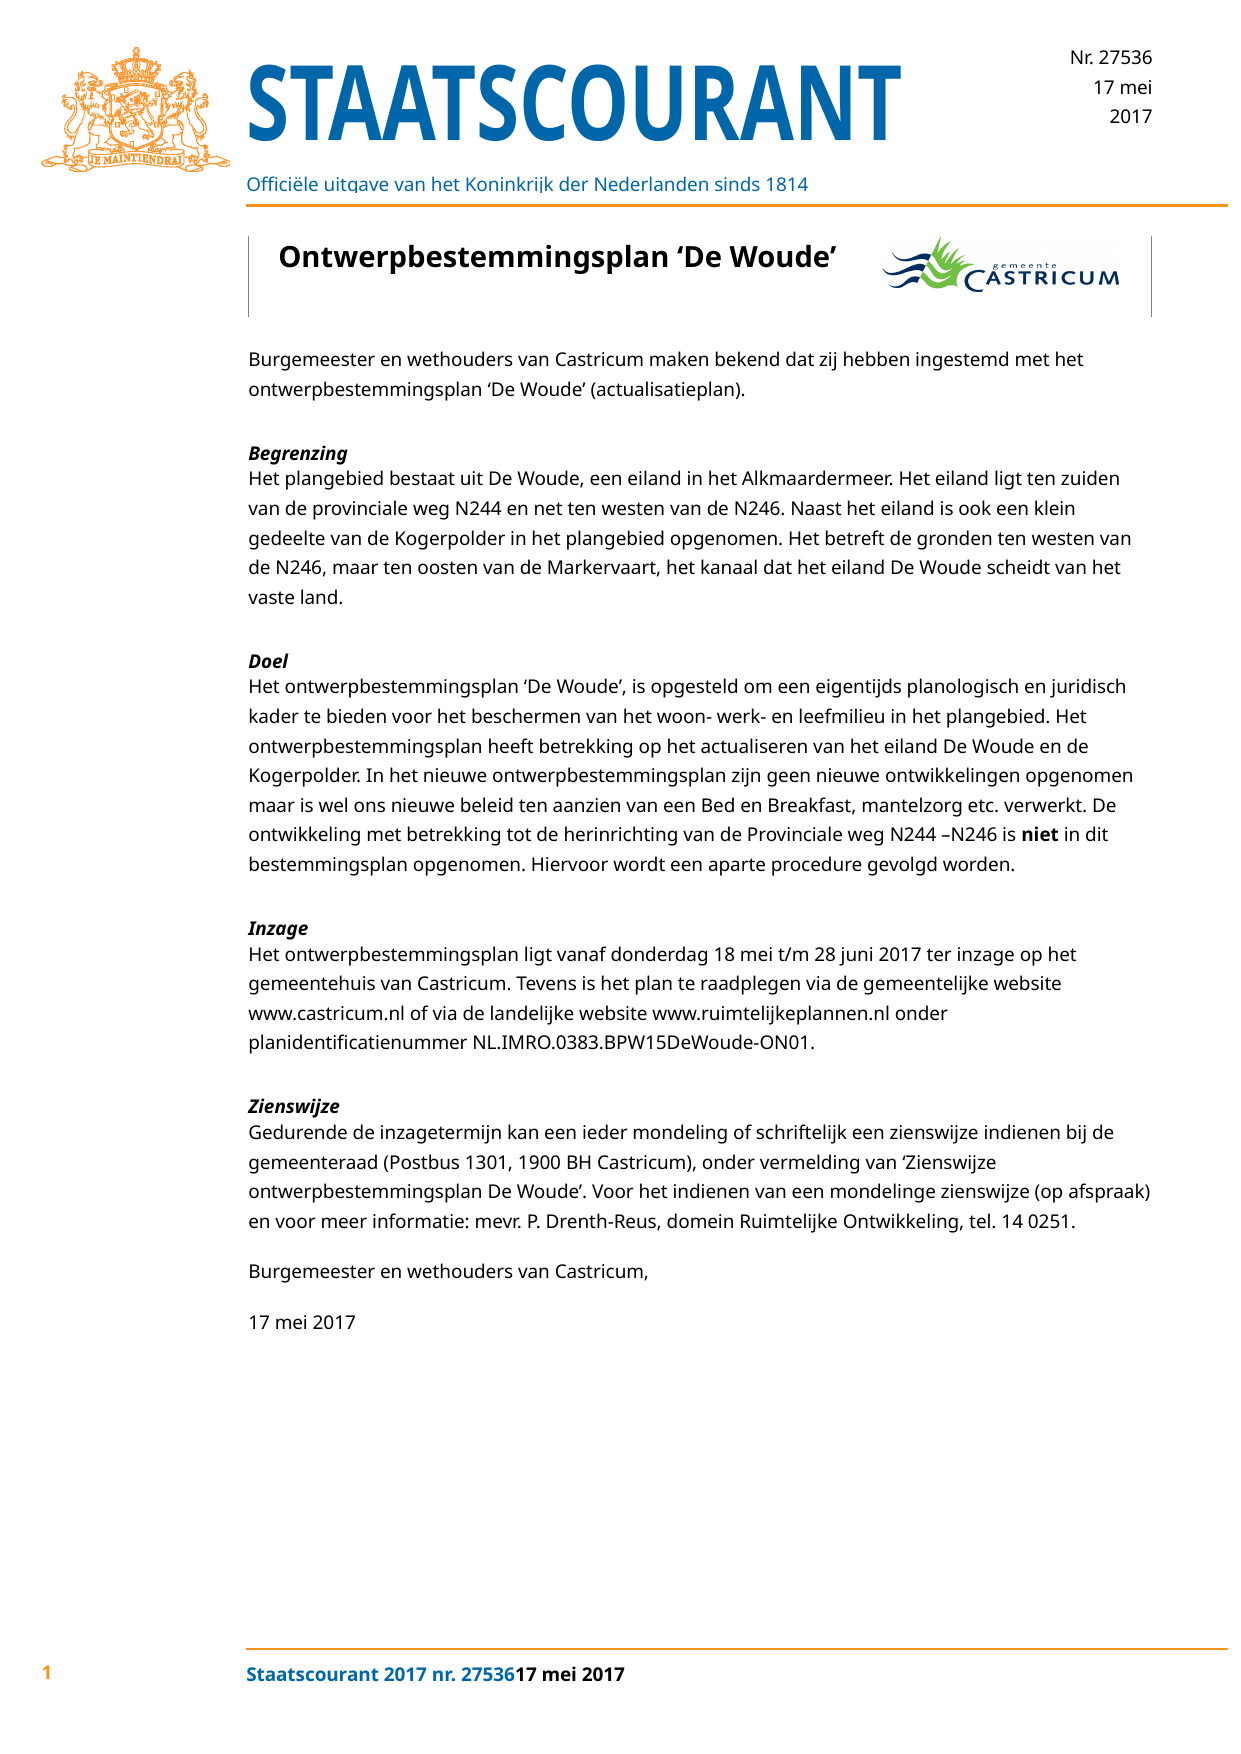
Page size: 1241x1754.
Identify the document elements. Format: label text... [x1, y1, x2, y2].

text Burgemeester en wethouders van Castricum, [248, 1258, 1152, 1284]
table_header Ontwerpbestemmingsplan ‘De Woude’ [249, 236, 850, 317]
text Gedurende de inzagetermijn kan een ieder mondeling of schriftelijk een zienswijze indienen bij de gemeenteraad (Postbus 1301, 1900 BH Castricum), onder vermelding van ‘Zienswijze ontwerpbestemmingsplan De Woude’. Voor het indienen van een mondelinge zienswijze (op afspraak) en voor meer informatie: mevr. P. Drenth-Reus, domein Ruimtelijke Ontwikkeling, tel. 14 0251. [248, 1119, 1152, 1234]
text Zienswijze [248, 1093, 1152, 1119]
text Burgemeester en wethouders van Castricum maken bekend dat zij hebben ingestemd met het ontwerpbestemmingsplan ‘De Woude’ (actualisatieplan). [248, 346, 1152, 402]
text Doel [248, 648, 1152, 674]
picture [41, 47, 231, 172]
text Begrenzing [248, 440, 1152, 466]
text Het ontwerpbestemmingsplan ligt vanaf donderdag 18 mei t/m 28 juni 2017 ter inzage op het gemeentehuis van Castricum. Tevens is het plan te raadplegen via de gemeentelijke website www.castricum.nl of via de landelijke website www.ruimtelijkeplannen.nl onder planidentificatienummer NL.IMRO.0383.BPW15DeWoude-ON01. [248, 941, 1152, 1055]
text 17 mei 2017 [248, 1309, 1152, 1334]
table_header [850, 236, 1151, 317]
text Het plangebied bestaat uit De Woude, een eiland in het Alkmaardermeer. Het eiland ligt ten zuiden van de provinciale weg N244 en net ten westen van de N246. Naast het eiland is ook een klein gedeelte van de Kogerpolder in het plangebied opgenomen. Het betreft de gronden ten westen van de N246, maar ten oosten van de Markervaart, het kanaal dat het eiland De Woude scheidt van het vaste land. [248, 466, 1152, 610]
text Het ontwerpbestemmingsplan ‘De Woude’, is opgesteld om een eigentijds planologisch en juridisch kader te bieden voor het beschermen van het woon- werk- en leefmilieu in het plangebied. Het ontwerpbestemmingsplan heeft betrekking op het actualiseren van het eiland De Woude en de Kogerpolder. In het nieuwe ontwerpbestemmingsplan zijn geen nieuwe ontwikkelingen opgenomen maar is wel ons nieuwe beleid ten aanzien van een Bed en Breakfast, mantelzorg etc. verwerkt. De ontwikkeling met betrekking tot de herinrichting van de Provinciale weg N244 –N246 is niet in dit bestemmingsplan opgenomen. Hiervoor wordt een aparte procedure gevolgd worden. [248, 674, 1152, 877]
picture [882, 236, 1119, 292]
text Inzage [248, 915, 1152, 941]
